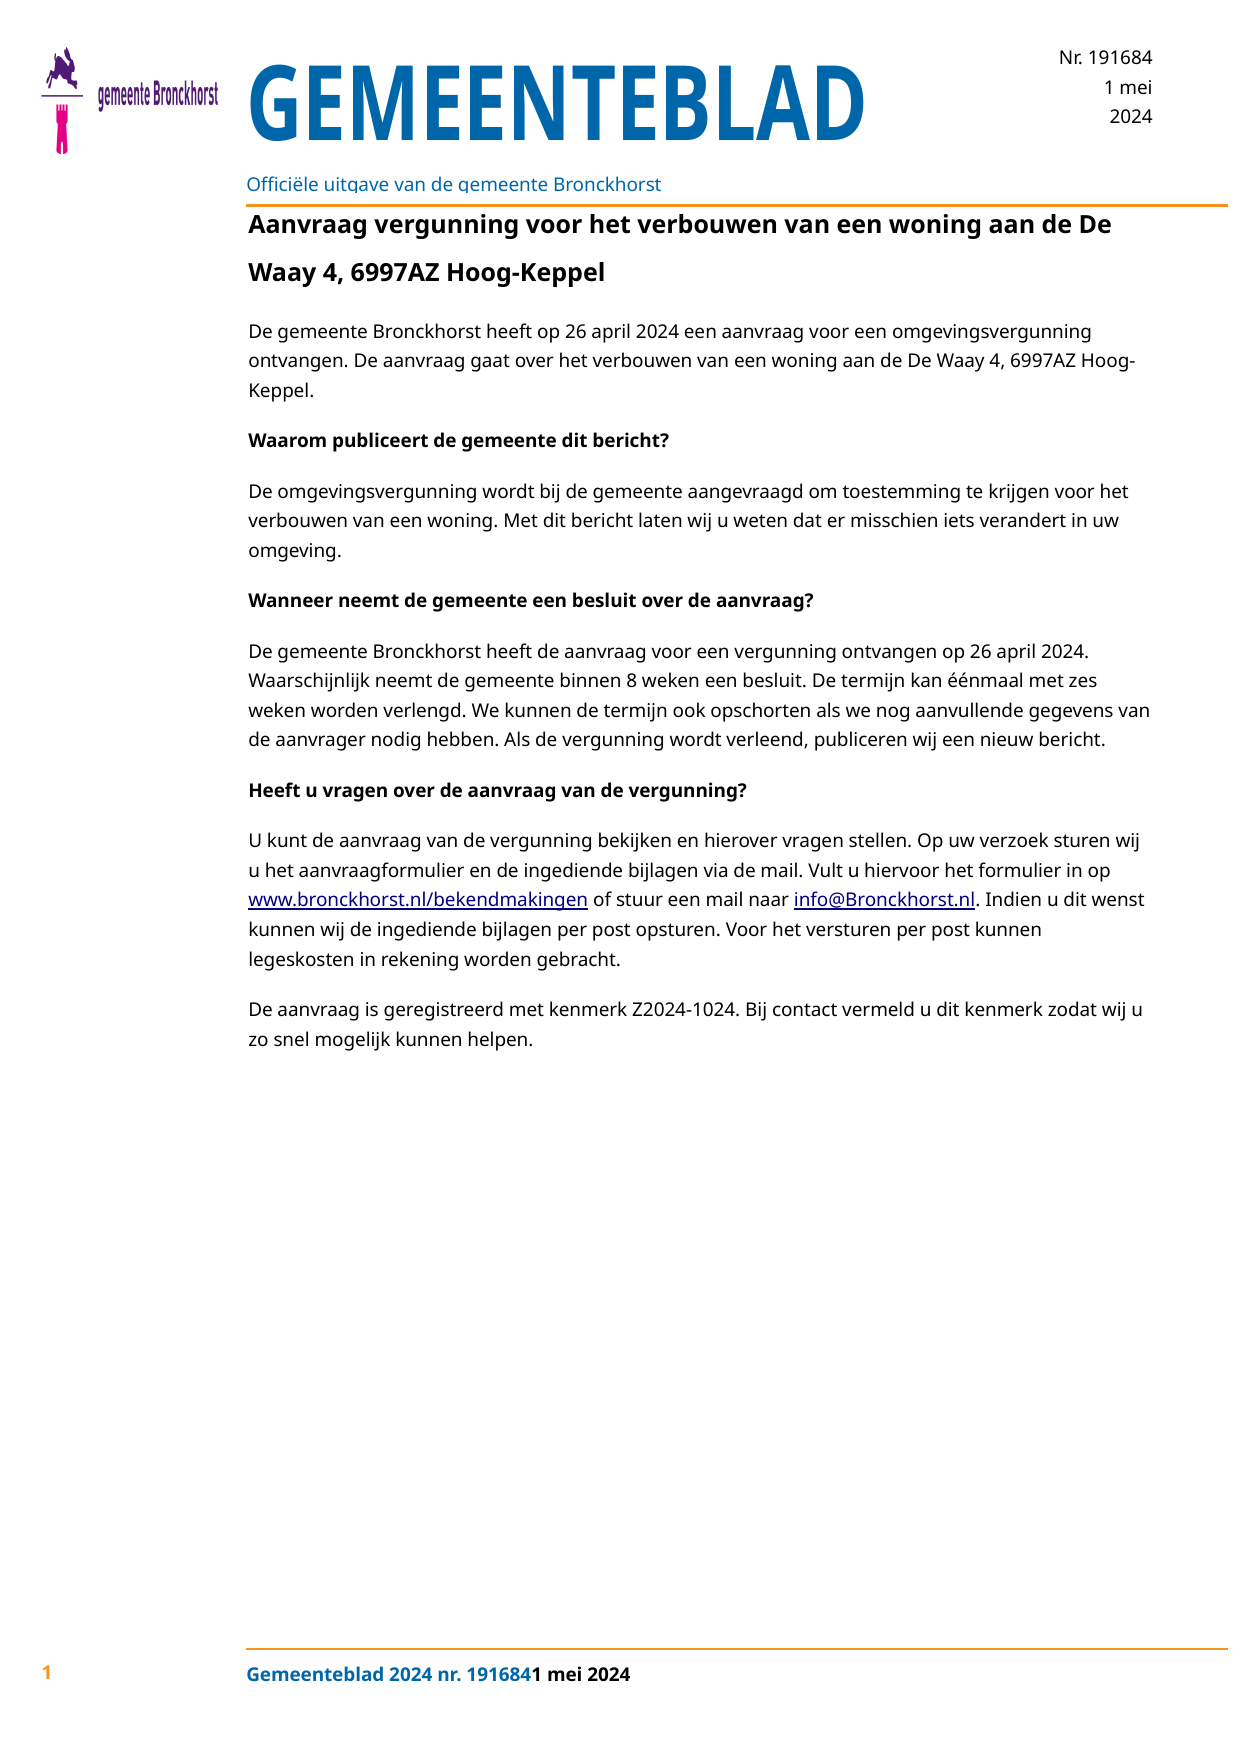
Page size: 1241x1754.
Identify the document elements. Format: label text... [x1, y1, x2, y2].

picture [41, 47, 231, 172]
text U kunt de aanvraag van de vergunning bekijken en hierover vragen stellen. Op uw verzoek sturen wij u het aanvraagformulier en de ingediende bijlagen via de mail. Vult u hiervoor het formulier in op www.bronckhorst.nl/bekendmakingen of stuur een mail naar info@Bronckhorst.nl. Indien u dit wenst kunnen wij de ingediende bijlagen per post opsturen. Voor het versturen per post kunnen legeskosten in rekening worden gebracht. [248, 827, 1152, 972]
text Heeft u vragen over de aanvraag van de vergunning? [248, 777, 1152, 803]
text Aanvraag vergunning voor het verbouwen van een woning aan de De Waay 4, 6997AZ Hoog-Keppel [248, 207, 1152, 288]
text De omgevingsvergunning wordt bij de gemeente aangevraagd om toestemming te krijgen voor het verbouwen van een woning. Met dit bericht laten wij u weten dat er misschien iets verandert in uw omgeving. [248, 478, 1152, 563]
text De gemeente Bronckhorst heeft op 26 april 2024 een aanvraag voor een omgevingsvergunning ontvangen. De aanvraag gaat over het verbouwen van een woning aan de De Waay 4, 6997AZ Hoog-Keppel. [248, 318, 1152, 403]
text Waarom publiceert de gemeente dit bericht? [248, 427, 1152, 453]
text Wanneer neemt de gemeente een besluit over de aanvraag? [248, 587, 1152, 613]
text De aanvraag is geregistreerd met kenmerk Z2024-1024. Bij contact vermeld u dit kenmerk zodat wij u zo snel mogelijk kunnen helpen. [248, 996, 1152, 1052]
text De gemeente Bronckhorst heeft de aanvraag voor een vergunning ontvangen op 26 april 2024. Waarschijnlijk neemt de gemeente binnen 8 weken een besluit. De termijn kan éénmaal met zes weken worden verlengd. We kunnen de termijn ook opschorten als we nog aanvullende gegevens van de aanvrager nodig hebben. Als de vergunning wordt verleend, publiceren wij een nieuw bericht. [248, 638, 1152, 752]
